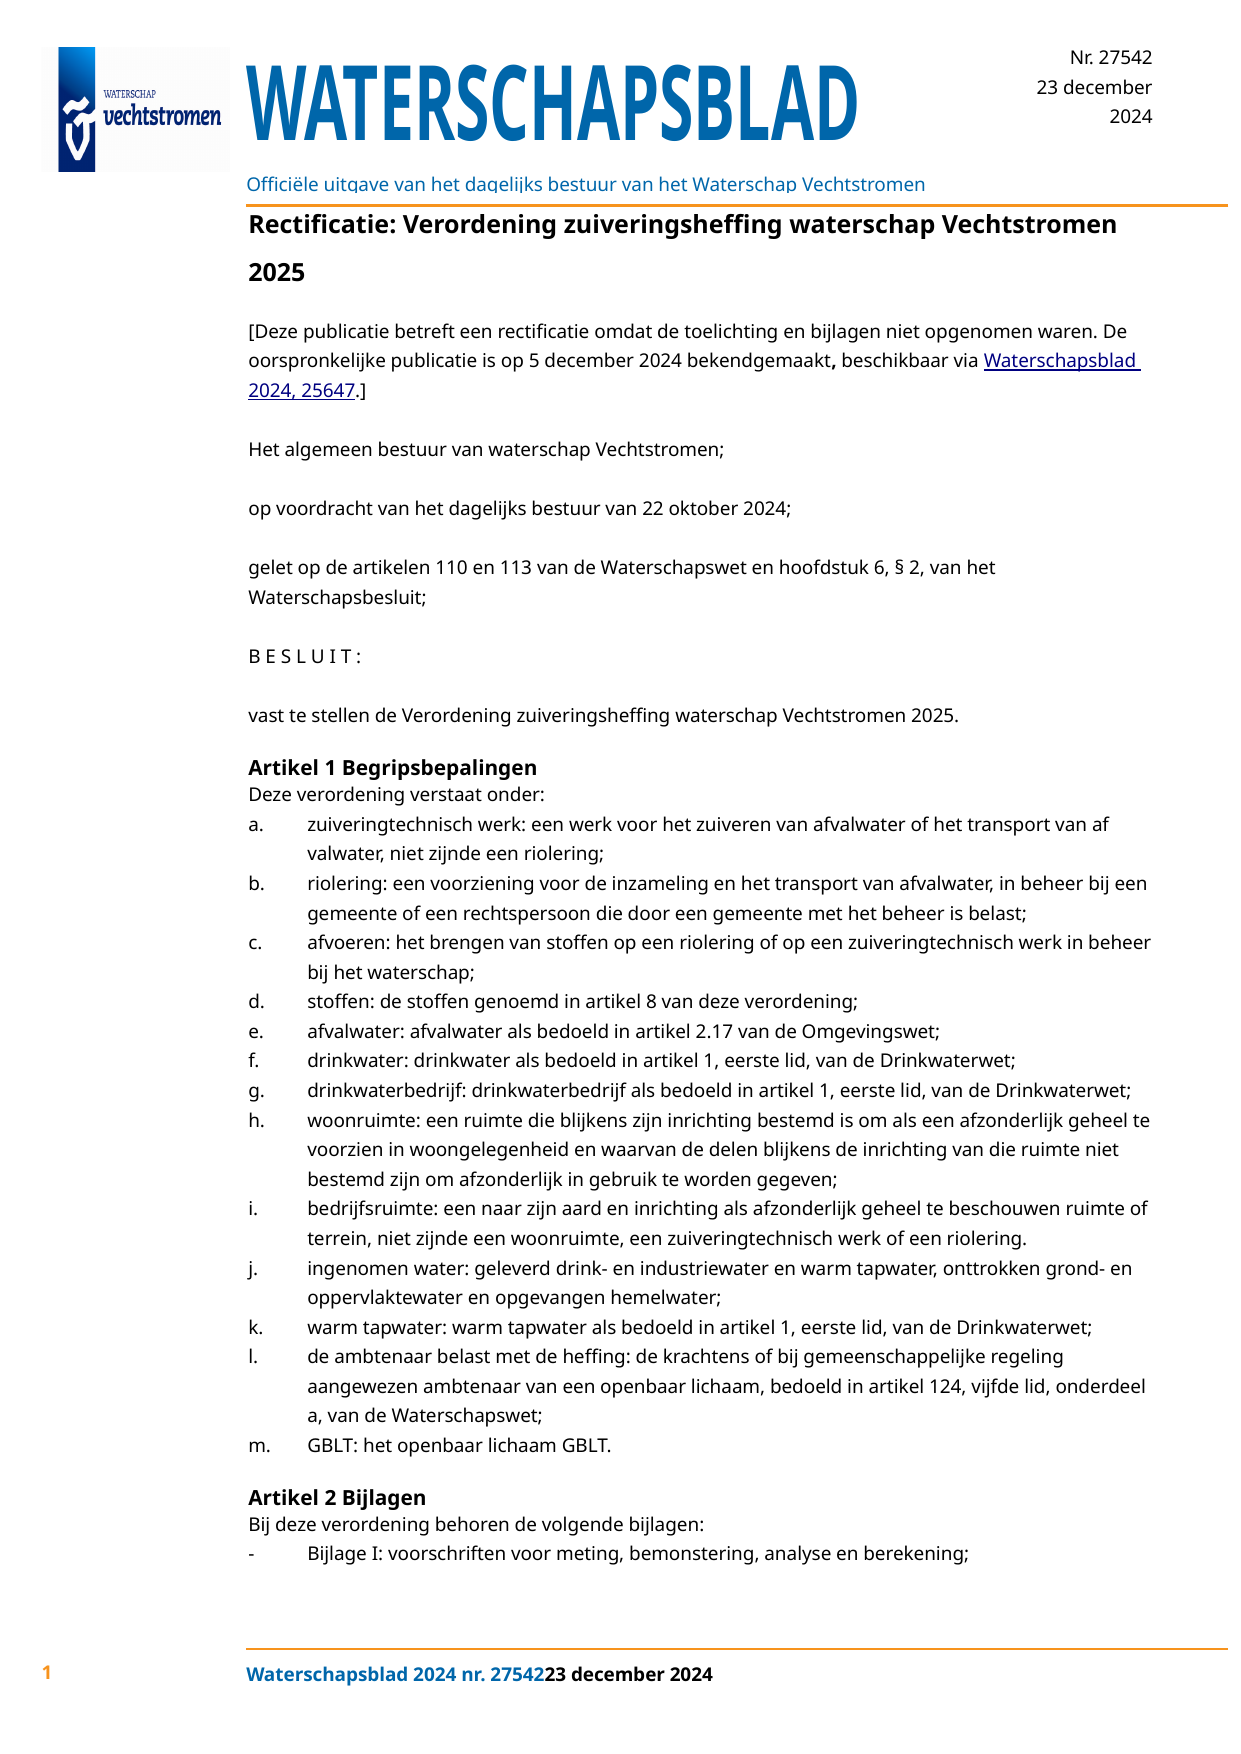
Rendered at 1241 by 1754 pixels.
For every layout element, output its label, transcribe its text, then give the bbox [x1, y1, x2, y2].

list afvalwater: afvalwater als bedoeld in artikel 2.17 van de Omgevingswet; [248, 1018, 1152, 1044]
list warm tapwater: warm tapwater als bedoeld in artikel 1, eerste lid, van de Drinkwaterwet; [248, 1314, 1152, 1339]
list afvoeren: het brengen van stoffen op een riolering of op een zuiveringtechnisch werk in beheer bij het waterschap; [248, 929, 1152, 984]
list riolering: een voorziening voor de inzameling en het transport van afvalwater, in beheer bij een gemeente of een rechtspersoon die door een gemeente met het beheer is belast; [248, 870, 1152, 925]
list de ambtenaar belast met de heffing: de krachtens of bij gemeenschappelijke regeling aangewezen ambtenaar van een openbaar lichaam, bedoeld in artikel 124, vijfde lid, onderdeel a, van de Waterschapswet; [248, 1343, 1152, 1428]
picture [41, 47, 231, 172]
text [Deze publicatie betreft een rectificatie omdat de toelichting en bijlagen niet opgenomen waren. De oorspronkelijke publicatie is op 5 december 2024 bekendgemaakt, beschikbaar via Waterschapsblad 2024, 25647.] [248, 318, 1152, 403]
text B E S L U I T : [248, 643, 1152, 669]
list drinkwater: drinkwater als bedoeld in artikel 1, eerste lid, van de Drinkwaterwet; [248, 1048, 1152, 1073]
text Rectificatie: Verordening zuiveringsheffing waterschap Vechtstromen 2025 [248, 207, 1152, 288]
text Bij deze verordening behoren de volgende bijlagen: [248, 1511, 1152, 1537]
list GBLT: het openbaar lichaam GBLT. [248, 1432, 1152, 1458]
text op voordracht van het dagelijks bestuur van 22 oktober 2024; [248, 495, 1152, 521]
text Deze verordening verstaat onder: [248, 781, 1152, 807]
list Bijlage I: voorschriften voor meting, bemonstering, analyse en berekening; [248, 1541, 1152, 1566]
list ingenomen water: geleverd drink- en industriewater en warm tapwater, onttrokken grond- en oppervlaktewater en opgevangen hemelwater; [248, 1255, 1152, 1310]
text gelet op de artikelen 110 en 113 van de Waterschapswet en hoofdstuk 6, § 2, van het Waterschapsbesluit; [248, 554, 1152, 610]
text Artikel 2 Bijlagen [248, 1483, 1152, 1511]
text Artikel 1 Begripsbepalingen [248, 753, 1152, 781]
text Het algemeen bestuur van waterschap Vechtstromen; [248, 436, 1152, 462]
list drinkwaterbedrijf: drinkwaterbedrijf als bedoeld in artikel 1, eerste lid, van de Drinkwaterwet; [248, 1077, 1152, 1103]
list woonruimte: een ruimte die blijkens zijn inrichting bestemd is om als een afzonderlijk geheel te voorzien in woongelegenheid en waarvan de delen blijkens de inrichting van die ruimte niet bestemd zijn om afzonderlijk in gebruik te worden gegeven; [248, 1107, 1152, 1192]
list bedrijfsruimte: een naar zijn aard en inrichting als afzonderlijk geheel te beschouwen ruimte of terrein, niet zijnde een woonruimte, een zuiveringtechnisch werk of een riolering. [248, 1196, 1152, 1251]
list stoffen: de stoffen genoemd in artikel 8 van deze verordening; [248, 988, 1152, 1014]
text vast te stellen de Verordening zuiveringsheffing waterschap Vechtstromen 2025. [248, 702, 1152, 728]
list zuiveringtechnisch werk: een werk voor het zuiveren van afvalwater of het transport van af valwater, niet zijnde een riolering; [248, 811, 1152, 866]
